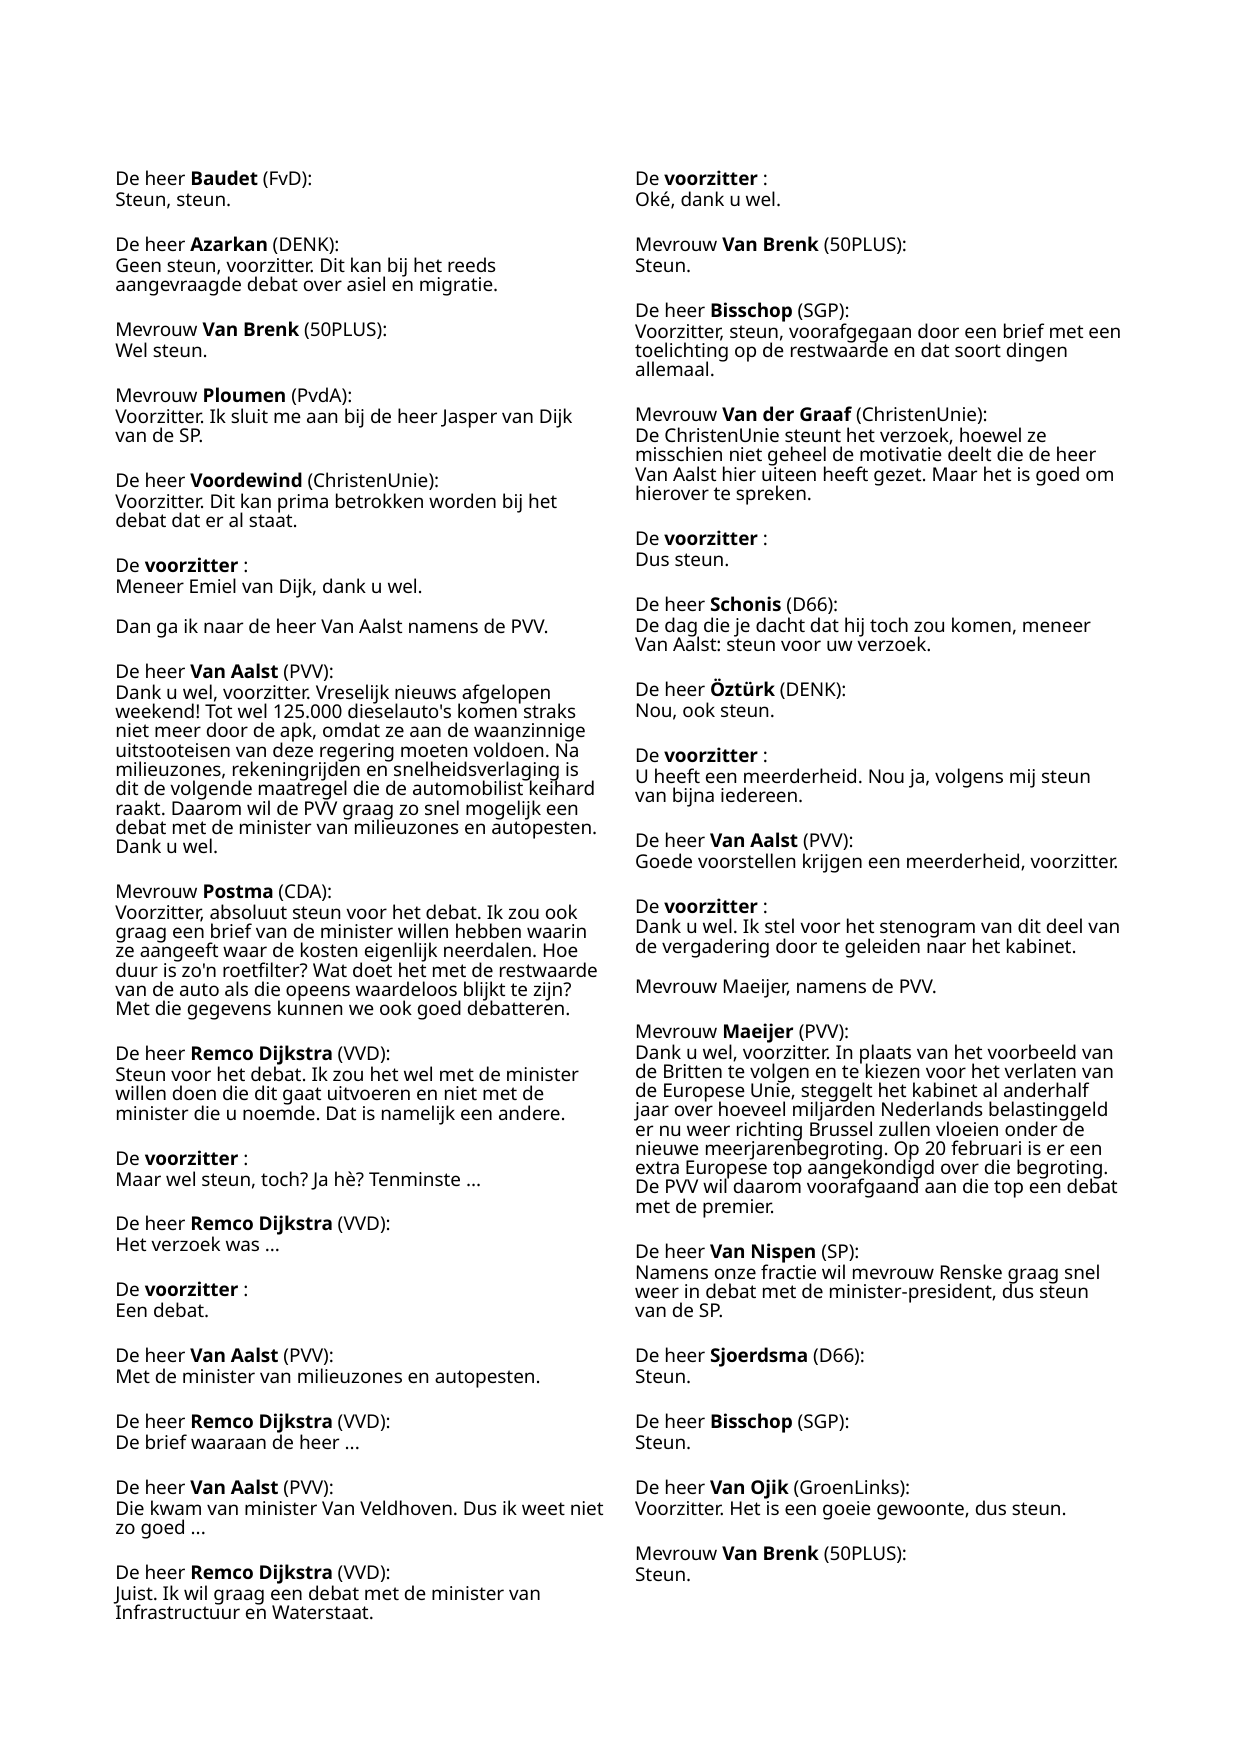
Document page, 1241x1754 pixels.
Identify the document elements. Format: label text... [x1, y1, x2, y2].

text Wel steun. [115, 342, 605, 361]
text Dan ga ik naar de heer Van Aalst namens de PVV. [115, 618, 605, 637]
text De voorzitter : [635, 525, 1125, 551]
text Mevrouw Van der Graaf (ChristenUnie): [635, 401, 1125, 427]
text De heer Remco Dijkstra (VVD): [115, 1211, 605, 1236]
text De ChristenUnie steunt het verzoek, hoewel ze misschien niet geheel de motivatie deelt die de heer Van Aalst hier uiteen heeft gezet. Maar het is goed om hierover te spreken. [635, 427, 1125, 504]
text De heer Van Aalst (PVV): [115, 1342, 605, 1368]
text De heer Van Nispen (SP): [635, 1238, 1125, 1264]
text Steun voor het debat. Ik zou het wel met de minister willen doen die dit gaat uitvoeren en niet met de minister die u noemde. Dat is namelijk een andere. [115, 1066, 605, 1124]
text De heer Remco Dijkstra (VVD): [115, 1040, 605, 1066]
text De voorzitter : [115, 552, 605, 578]
text Voorzitter. Dit kan prima betrokken worden bij het debat dat er al staat. [115, 493, 605, 532]
text Het verzoek was ... [115, 1236, 605, 1256]
text De heer Öztürk (DENK): [635, 676, 1125, 702]
text De voorzitter : [635, 165, 1125, 191]
text De dag die je dacht dat hij toch zou komen, meneer Van Aalst: steun voor uw verzoek. [635, 617, 1125, 655]
text De heer Bisschop (SGP): [635, 1408, 1125, 1434]
text Met de minister van milieuzones en autopesten. [115, 1368, 605, 1387]
text De heer Van Ojik (GroenLinks): [635, 1474, 1125, 1500]
text Goede voorstellen krijgen een meerderheid, voorzitter. [635, 853, 1125, 872]
text De heer Baudet (FvD): [115, 165, 605, 191]
text Mevrouw Van Brenk (50PLUS): [635, 1540, 1125, 1566]
text De voorzitter : [115, 1276, 605, 1302]
text De heer Bisschop (SGP): [635, 297, 1125, 323]
text De heer Voordewind (ChristenUnie): [115, 467, 605, 493]
text Mevrouw Postma (CDA): [115, 878, 605, 904]
text Mevrouw Maeijer, namens de PVV. [635, 978, 1125, 997]
text Steun. [635, 1566, 1125, 1585]
text Juist. Ik wil graag een debat met de minister van Infrastructuur en Waterstaat. [115, 1585, 605, 1623]
text De heer Schonis (D66): [635, 591, 1125, 617]
text Oké, dank u wel. [635, 191, 1125, 210]
text De heer Remco Dijkstra (VVD): [115, 1408, 605, 1434]
text De voorzitter : [115, 1145, 605, 1171]
text Meneer Emiel van Dijk, dank u wel. [115, 578, 605, 597]
text U heeft een meerderheid. Nou ja, volgens mij steun van bijna iedereen. [635, 768, 1125, 806]
text Mevrouw Maeijer (PVV): [635, 1018, 1125, 1044]
text De heer Van Aalst (PVV): [115, 658, 605, 684]
text Steun, steun. [115, 191, 605, 210]
text Maar wel steun, toch? Ja hè? Tenminste ... [115, 1171, 605, 1190]
text Steun. [635, 257, 1125, 276]
text Voorzitter, steun, voorafgegaan door een brief met een toelichting op de restwaarde en dat soort dingen allemaal. [635, 323, 1125, 381]
text Dus steun. [635, 551, 1125, 570]
text Voorzitter. Het is een goeie gewoonte, dus steun. [635, 1500, 1125, 1519]
text Geen steun, voorzitter. Dit kan bij het reeds aangevraagde debat over asiel en migratie. [115, 257, 605, 296]
text Nou, ook steun. [635, 702, 1125, 721]
text Voorzitter, absoluut steun voor het debat. Ik zou ook graag een brief van de minister willen hebben waarin ze aangeeft waar de kosten eigenlijk neerdalen. Hoe duur is zo'n roetfilter? Wat doet het met de restwaarde van de auto als die opeens waardeloos blijkt te zijn? Met die gegevens kunnen we ook goed debatteren. [115, 904, 605, 1019]
text Dank u wel, voorzitter. In plaats van het voorbeeld van de Britten te volgen en te kiezen voor het verlaten van de Europese Unie, steggelt het kabinet al anderhalf jaar over hoeveel miljarden Nederlands belastinggeld er nu weer richting Brussel zullen vloeien onder de nieuwe meerjarenbegroting. Op 20 februari is er een extra Europese top aangekondigd over die begroting. De PVV wil daarom voorafgaand aan die top een debat met de premier. [635, 1044, 1125, 1217]
text De heer Van Aalst (PVV): [635, 827, 1125, 853]
text Mevrouw Van Brenk (50PLUS): [115, 316, 605, 342]
text Steun. [635, 1368, 1125, 1387]
text Die kwam van minister Van Veldhoven. Dus ik weet niet zo goed ... [115, 1500, 605, 1538]
text Dank u wel. Ik stel voor het stenogram van dit deel van de vergadering door te geleiden naar het kabinet. [635, 918, 1125, 957]
text De voorzitter : [635, 742, 1125, 768]
text Namens onze fractie wil mevrouw Renske graag snel weer in debat met de minister-president, dus steun van de SP. [635, 1264, 1125, 1321]
text Steun. [635, 1434, 1125, 1453]
text Mevrouw Ploumen (PvdA): [115, 382, 605, 408]
text Een debat. [115, 1302, 605, 1321]
text De heer Azarkan (DENK): [115, 231, 605, 257]
text De heer Sjoerdsma (D66): [635, 1342, 1125, 1368]
text De heer Remco Dijkstra (VVD): [115, 1559, 605, 1585]
text Mevrouw Van Brenk (50PLUS): [635, 231, 1125, 257]
text Voorzitter. Ik sluit me aan bij de heer Jasper van Dijk van de SP. [115, 408, 605, 446]
text De heer Van Aalst (PVV): [115, 1474, 605, 1500]
text De brief waaraan de heer ... [115, 1434, 605, 1453]
text Dank u wel, voorzitter. Vreselijk nieuws afgelopen weekend! Tot wel 125.000 dieselauto's komen straks niet meer door de apk, omdat ze aan de waanzinnige uitstooteisen van deze regering moeten voldoen. Na milieuzones, rekeningrijden en snelheidsverlaging is dit de volgende maatregel die de automobilist keihard raakt. Daarom wil de PVV graag zo snel mogelijk een debat met de minister van milieuzones en autopesten. Dank u wel. [115, 684, 605, 857]
text De voorzitter : [635, 893, 1125, 918]
